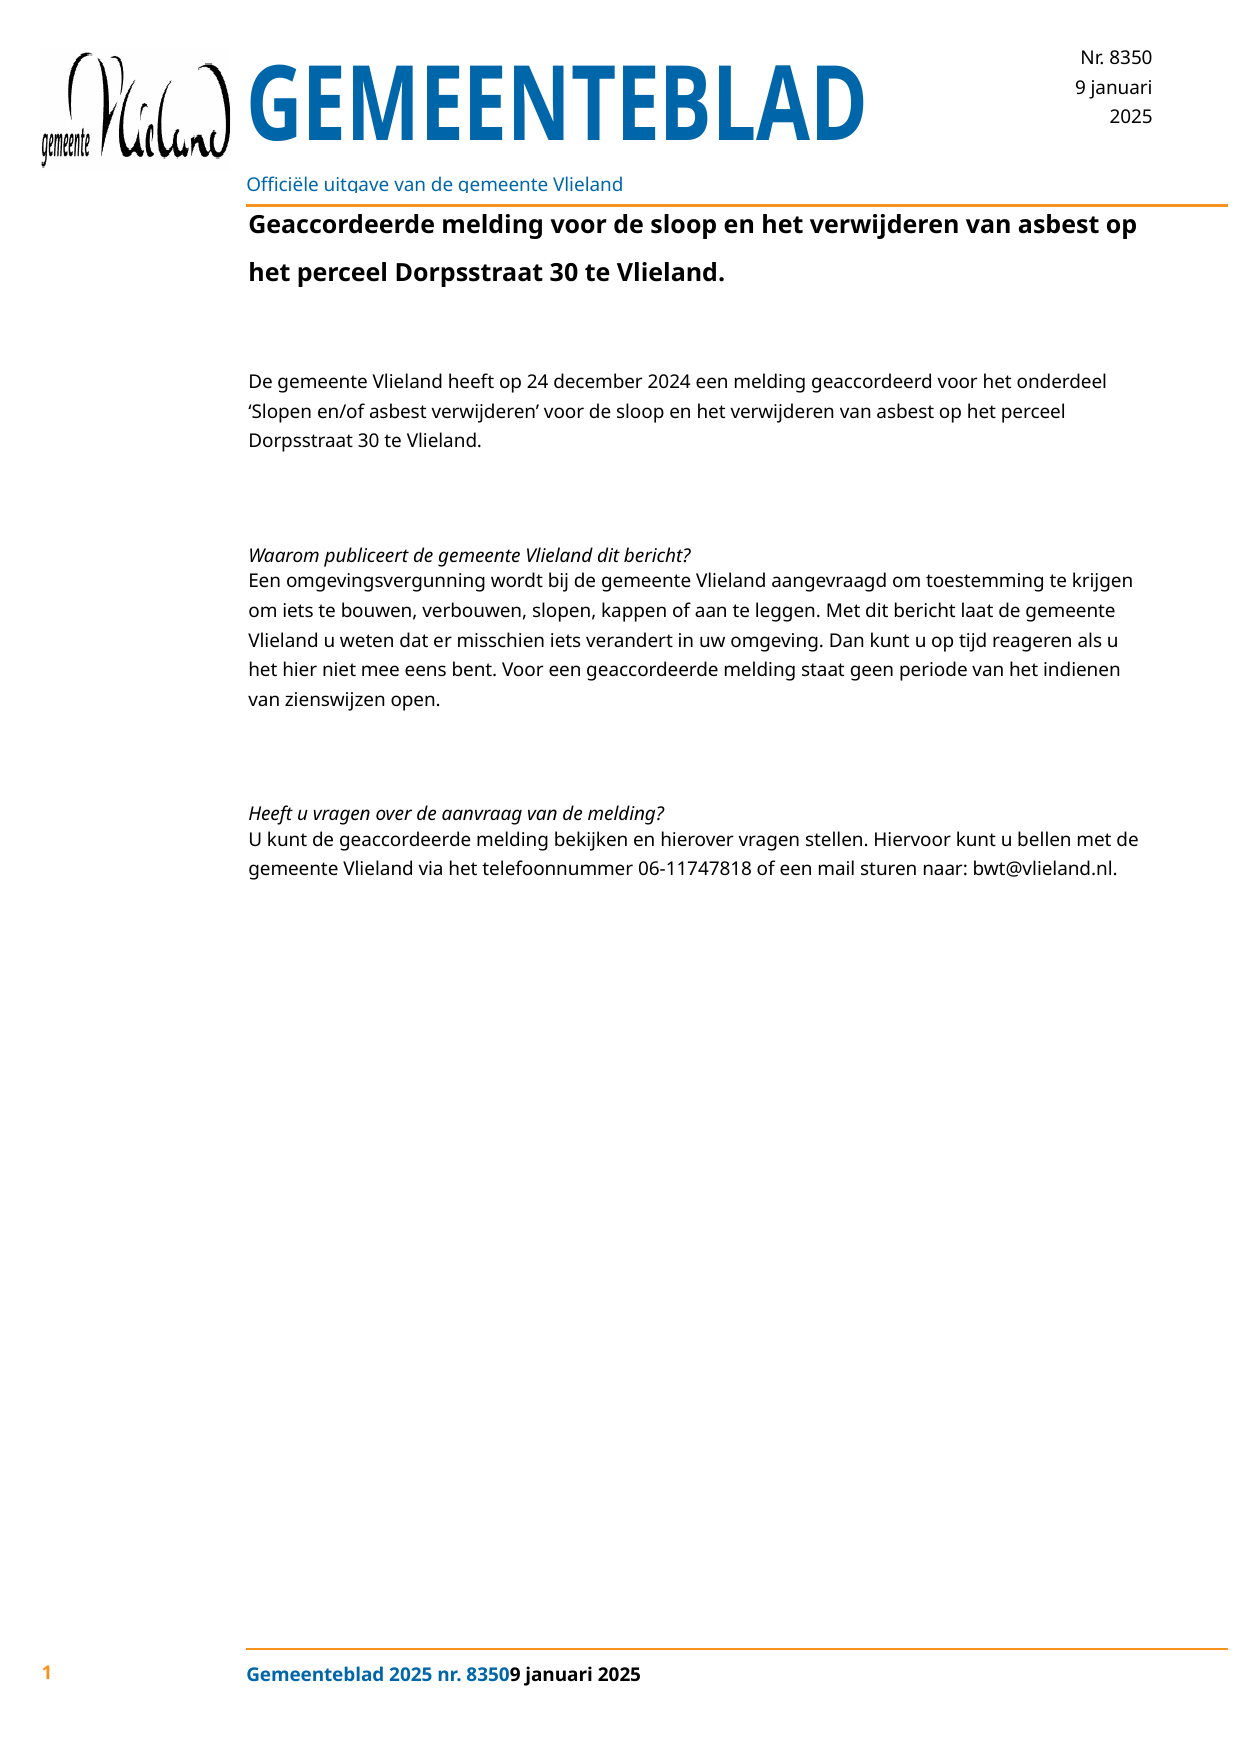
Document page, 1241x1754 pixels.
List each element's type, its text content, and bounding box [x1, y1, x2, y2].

text Een omgevingsvergunning wordt bij de gemeente Vlieland aangevraagd om toestemming te krijgen om iets te bouwen, verbouwen, slopen, kappen of aan te leggen. Met dit bericht laat de gemeente Vlieland u weten dat er misschien iets verandert in uw omgeving. Dan kunt u op tijd reageren als u het hier niet mee eens bent. Voor een geaccordeerde melding staat geen periode van het indienen van zienswijzen open. [248, 568, 1152, 712]
picture [41, 47, 231, 172]
text Geaccordeerde melding voor de sloop en het verwijderen van asbest op het perceel Dorpsstraat 30 te Vlieland. [248, 207, 1152, 288]
text Waarom publiceert de gemeente Vlieland dit bericht? [248, 542, 1152, 568]
text Heeft u vragen over de aanvraag van de melding? [248, 800, 1152, 826]
text De gemeente Vlieland heeft op 24 december 2024 een melding geaccordeerd voor het onderdeel ‘Slopen en/of asbest verwijderen’ voor de sloop en het verwijderen van asbest op het perceel Dorpsstraat 30 te Vlieland. [248, 368, 1152, 453]
text U kunt de geaccordeerde melding bekijken en hierover vragen stellen. Hiervoor kunt u bellen met de gemeente Vlieland via het telefoonnummer 06-11747818 of een mail sturen naar: bwt@vlieland.nl. [248, 826, 1152, 881]
